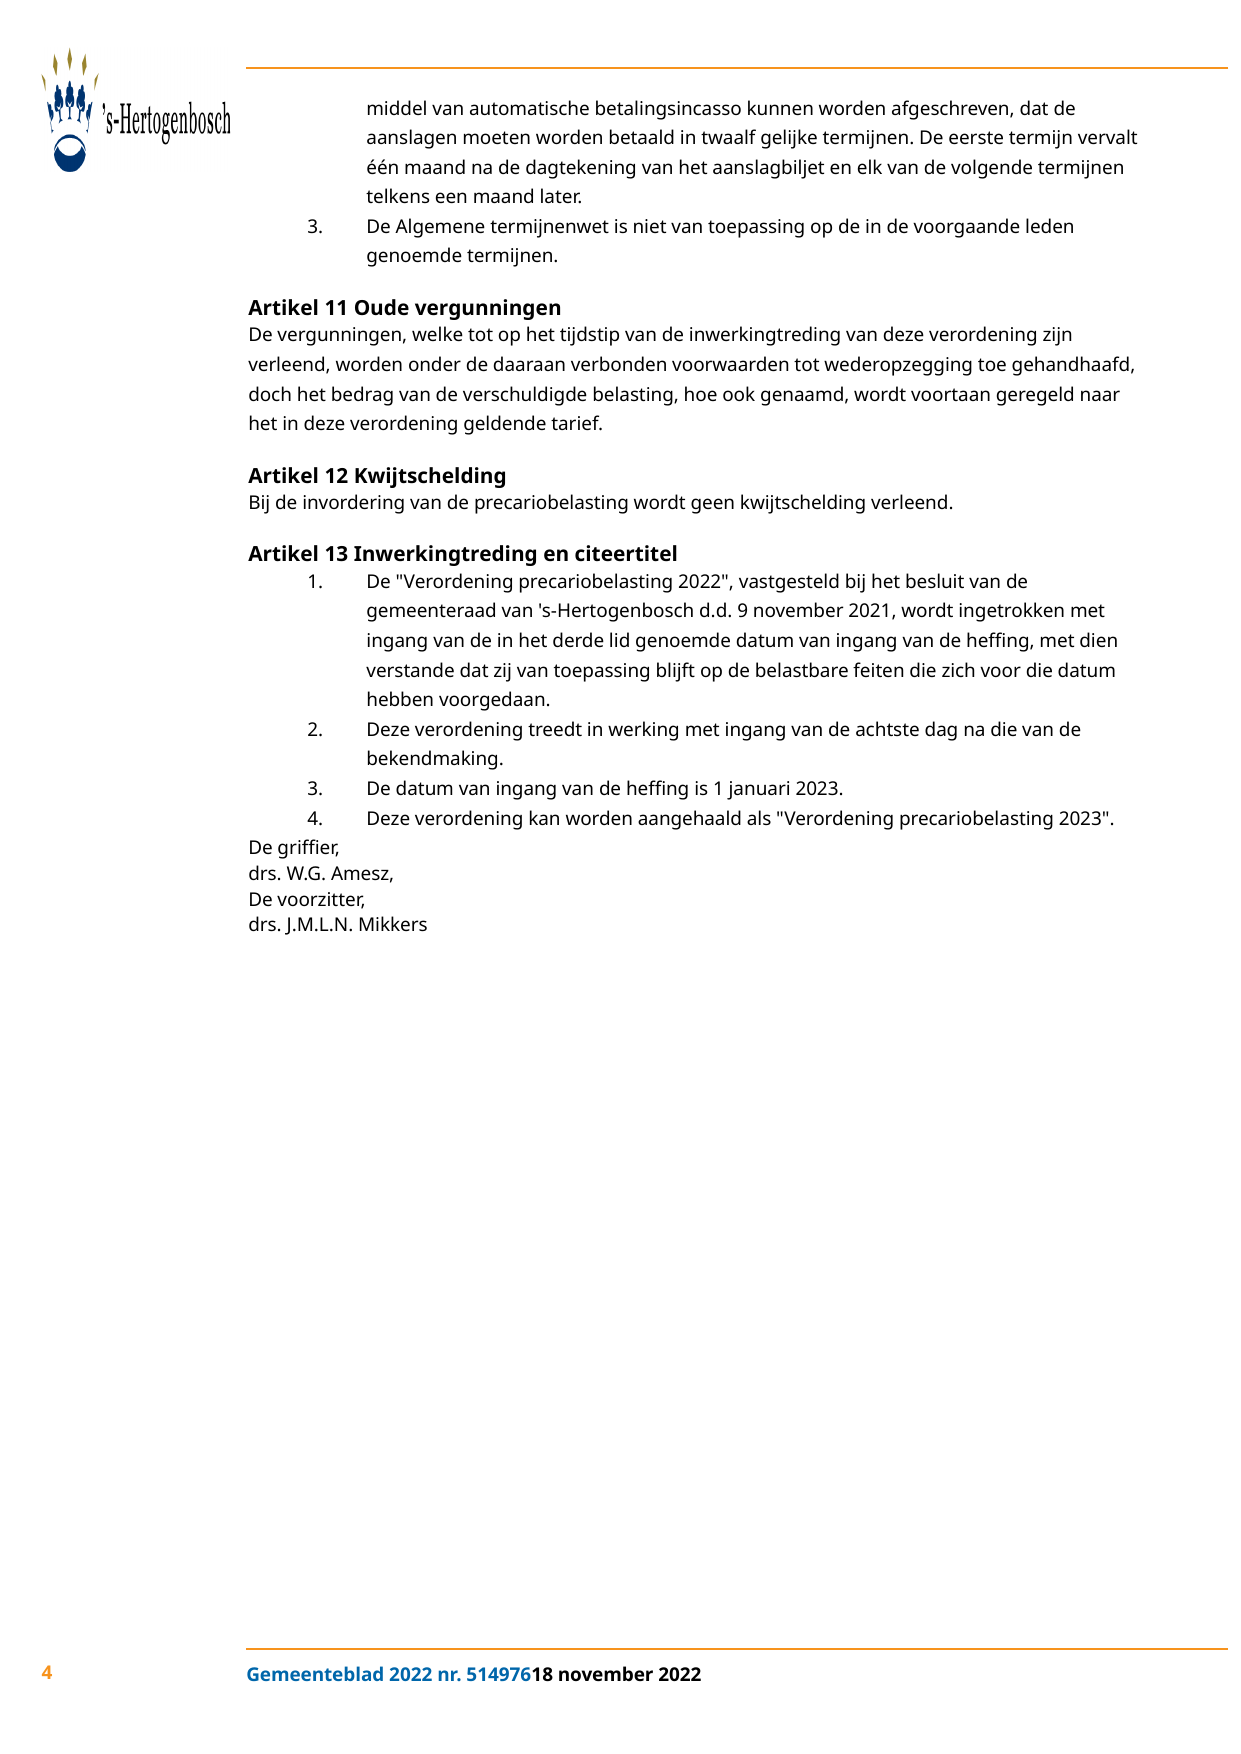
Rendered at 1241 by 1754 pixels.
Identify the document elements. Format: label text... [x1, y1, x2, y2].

list De "Verordening precariobelasting 2022", vastgesteld bij het besluit van de gemeenteraad van 's-Hertogenbosch d.d. 9 november 2021, wordt ingetrokken met ingang van de in het derde lid genoemde datum van ingang van de heffing, met dien verstande dat zij van toepassing blijft op de belastbare feiten die zich voor die datum hebben voorgedaan. [307, 568, 1152, 712]
text drs. W.G. Amesz, [248, 860, 1152, 886]
list Deze verordening treedt in werking met ingang van de achtste dag na die van de bekendmaking. [307, 716, 1152, 771]
text De vergunningen, welke tot op het tijdstip van de inwerkingtreding van deze verordening zijn verleend, worden onder de daaraan verbonden voorwaarden tot wederopzegging toe gehandhaafd, doch het bedrag van de verschuldigde belasting, hoe ook genaamd, wordt voortaan geregeld naar het in deze verordening geldende tarief. [248, 322, 1152, 436]
text Bij de invordering van de precariobelasting wordt geen kwijtschelding verleend. [248, 489, 1152, 515]
text Artikel 12 Kwijtschelding [248, 461, 1152, 489]
text Artikel 13 Inwerkingtreding en citeertitel [248, 539, 1152, 568]
text Artikel 11 Oude vergunningen [248, 293, 1152, 322]
list middel van automatische betalingsincasso kunnen worden afgeschreven, dat de aanslagen moeten worden betaald in twaalf gelijke termijnen. De eerste termijn vervalt één maand na de dagtekening van het aanslagbiljet en elk van de volgende termijnen telkens een maand later. [307, 95, 1152, 209]
text drs. J.M.L.N. Mikkers [248, 911, 1152, 937]
picture [41, 47, 231, 172]
list De Algemene termijnenwet is niet van toepassing op de in de voorgaande leden genoemde termijnen. [307, 213, 1152, 268]
text De voorzitter, [248, 886, 1152, 911]
list De datum van ingang van de heffing is 1 januari 2023. [307, 775, 1152, 801]
text De griffier, [248, 834, 1152, 860]
list Deze verordening kan worden aangehaald als "Verordening precariobelasting 2023". [307, 805, 1152, 830]
